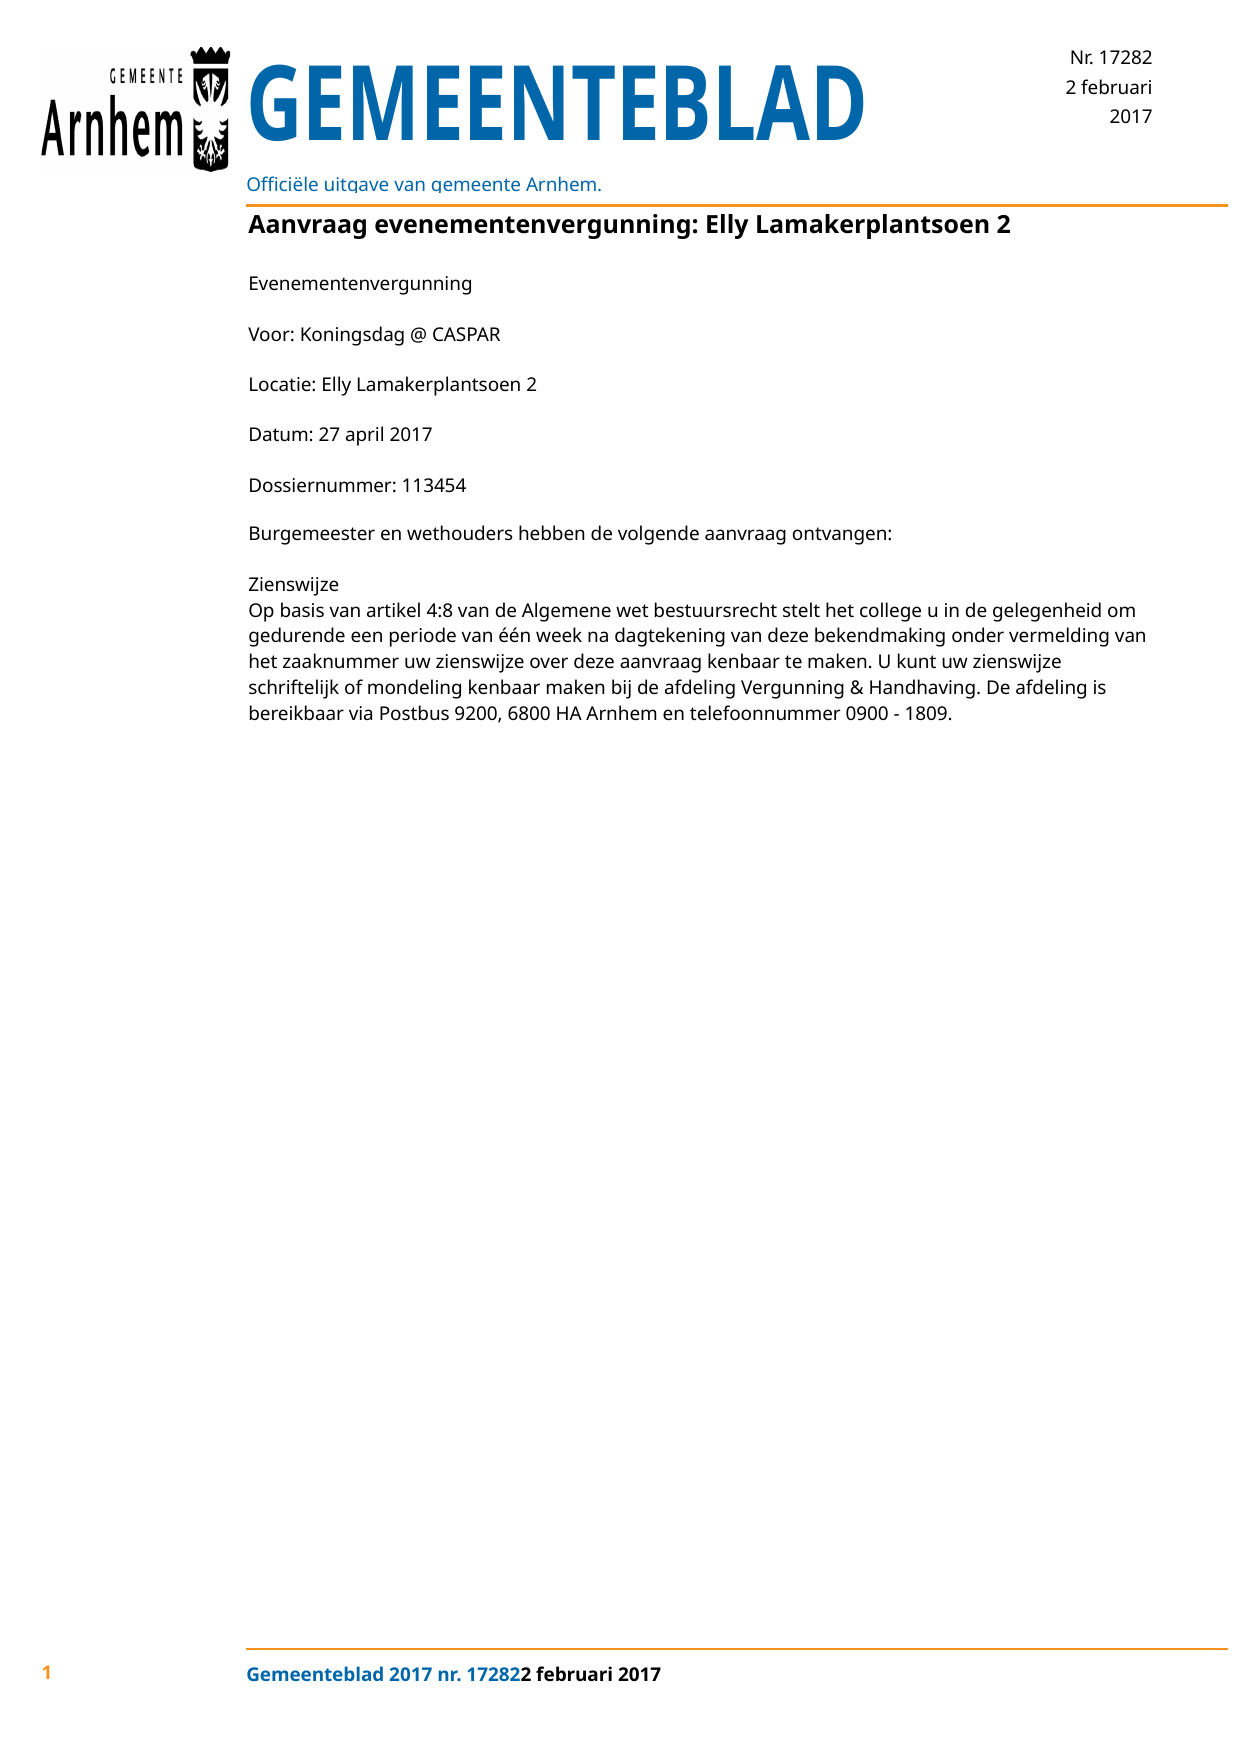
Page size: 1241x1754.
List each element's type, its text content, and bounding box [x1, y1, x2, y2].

picture [41, 47, 231, 172]
text Locatie: Elly Lamakerplantsoen 2 [248, 371, 1152, 397]
text Burgemeester en wethouders hebben de volgende aanvraag ontvangen: [248, 520, 1152, 546]
text Datum: 27 april 2017 [248, 422, 1152, 447]
text Aanvraag evenementenvergunning: Elly Lamakerplantsoen 2 [248, 207, 1152, 241]
text Voor: Koningsdag @ CASPAR [248, 321, 1152, 346]
text Evenementenvergunning [248, 270, 1152, 296]
text Op basis van artikel 4:8 van de Algemene wet bestuursrecht stelt het college u in de gelegenheid om gedurende een periode van één week na dagtekening van deze bekendmaking onder vermelding van het zaaknummer uw zienswijze over deze aanvraag kenbaar te maken. U kunt uw zienswijze schriftelijk of mondeling kenbaar maken bij de afdeling Vergunning & Handhaving. De afdeling is bereikbaar via Postbus 9200, 6800 HA Arnhem en telefoonnummer 0900 - 1809. [248, 597, 1152, 726]
text Zienswijze [248, 571, 1152, 597]
text Dossiernummer: 113454 [248, 472, 1152, 498]
